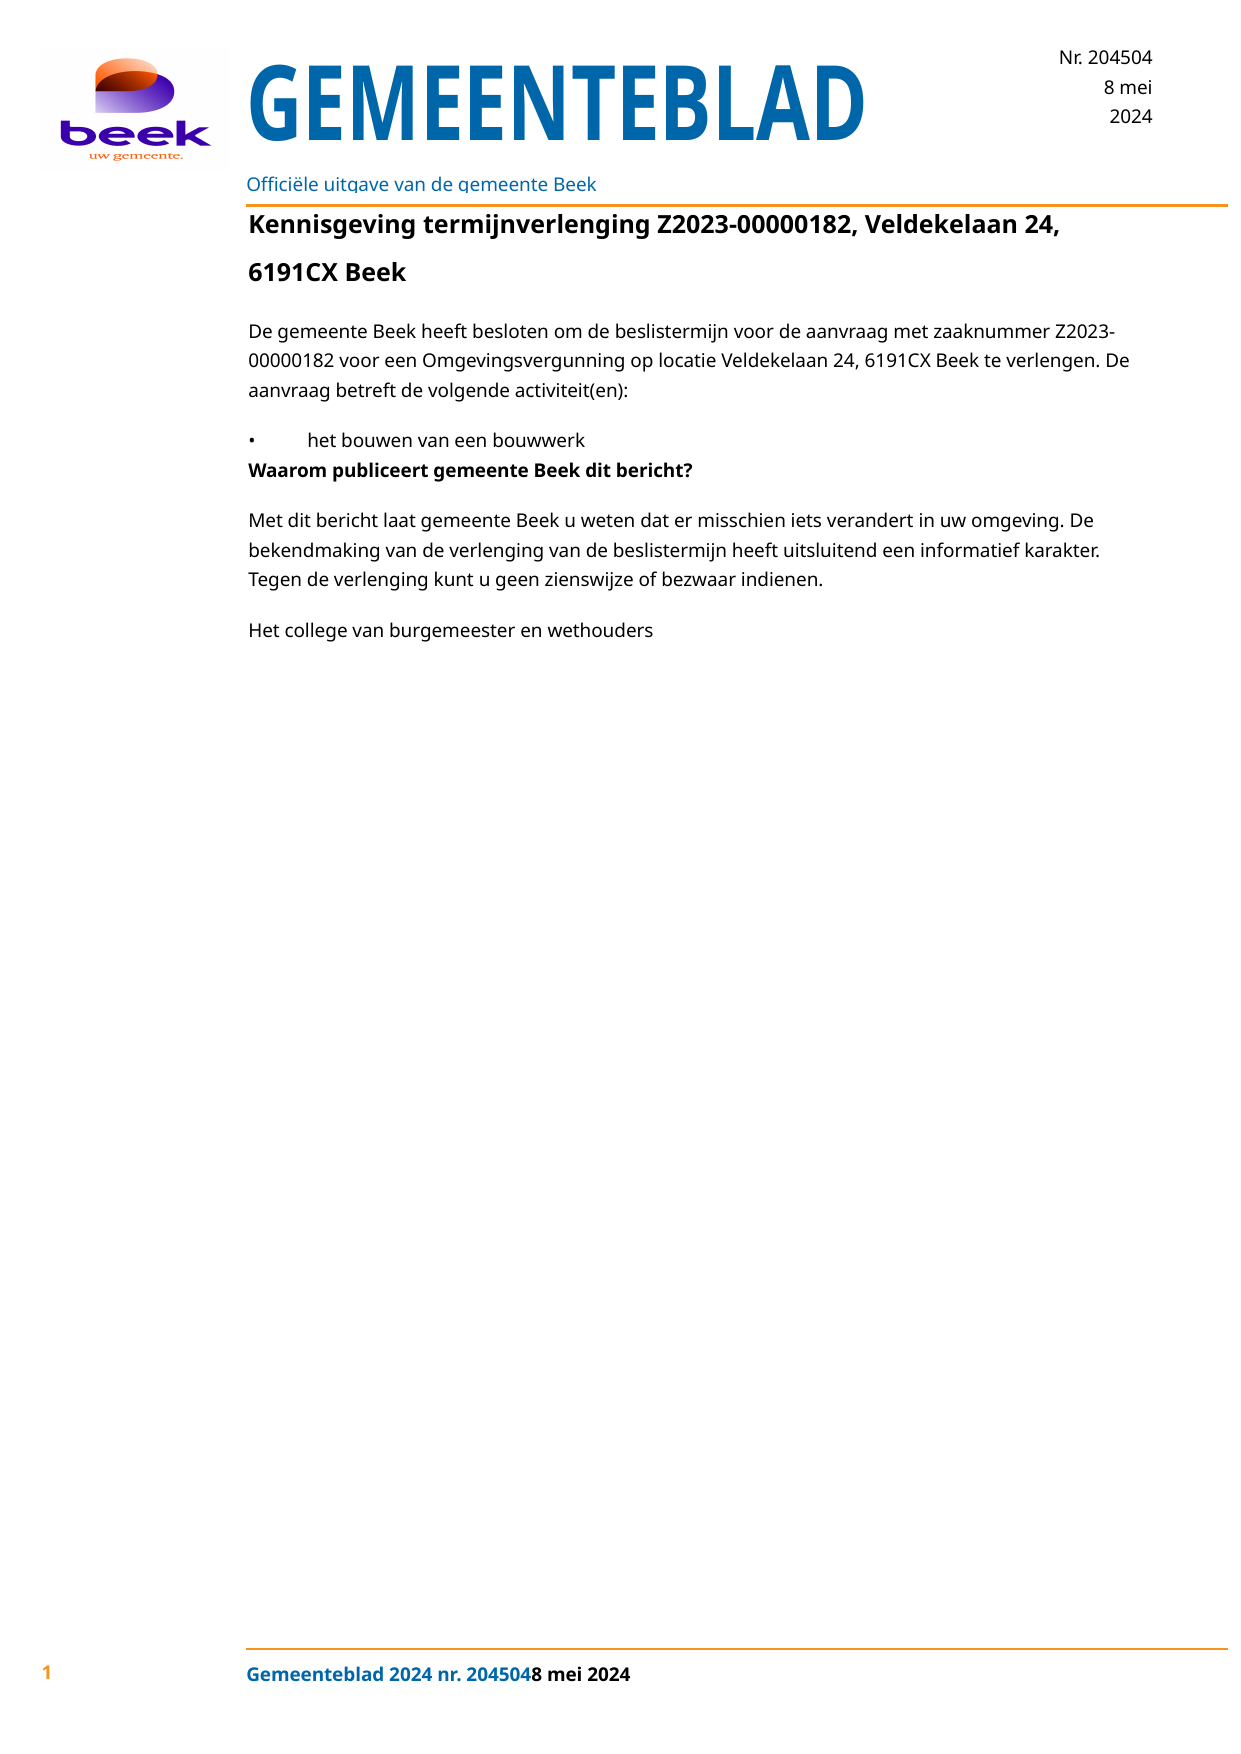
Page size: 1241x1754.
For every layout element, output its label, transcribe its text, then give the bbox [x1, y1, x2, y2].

text De gemeente Beek heeft besloten om de beslistermijn voor de aanvraag met zaaknummer Z2023-00000182 voor een Omgevingsvergunning op locatie Veldekelaan 24, 6191CX Beek te verlengen. De aanvraag betreft de volgende activiteit(en): [248, 318, 1152, 403]
text Het college van burgemeester en wethouders [248, 617, 1152, 643]
text Met dit bericht laat gemeente Beek u weten dat er misschien iets verandert in uw omgeving. De bekendmaking van de verlenging van de beslistermijn heeft uitsluitend een informatief karakter. Tegen de verlenging kunt u geen zienswijze of bezwaar indienen. [248, 507, 1152, 592]
text Kennisgeving termijnverlenging Z2023-00000182, Veldekelaan 24, 6191CX Beek [248, 207, 1152, 288]
text Waarom publiceert gemeente Beek dit bericht? [248, 457, 1152, 483]
picture [41, 47, 231, 172]
list het bouwen van een bouwwerk [248, 427, 1152, 453]
